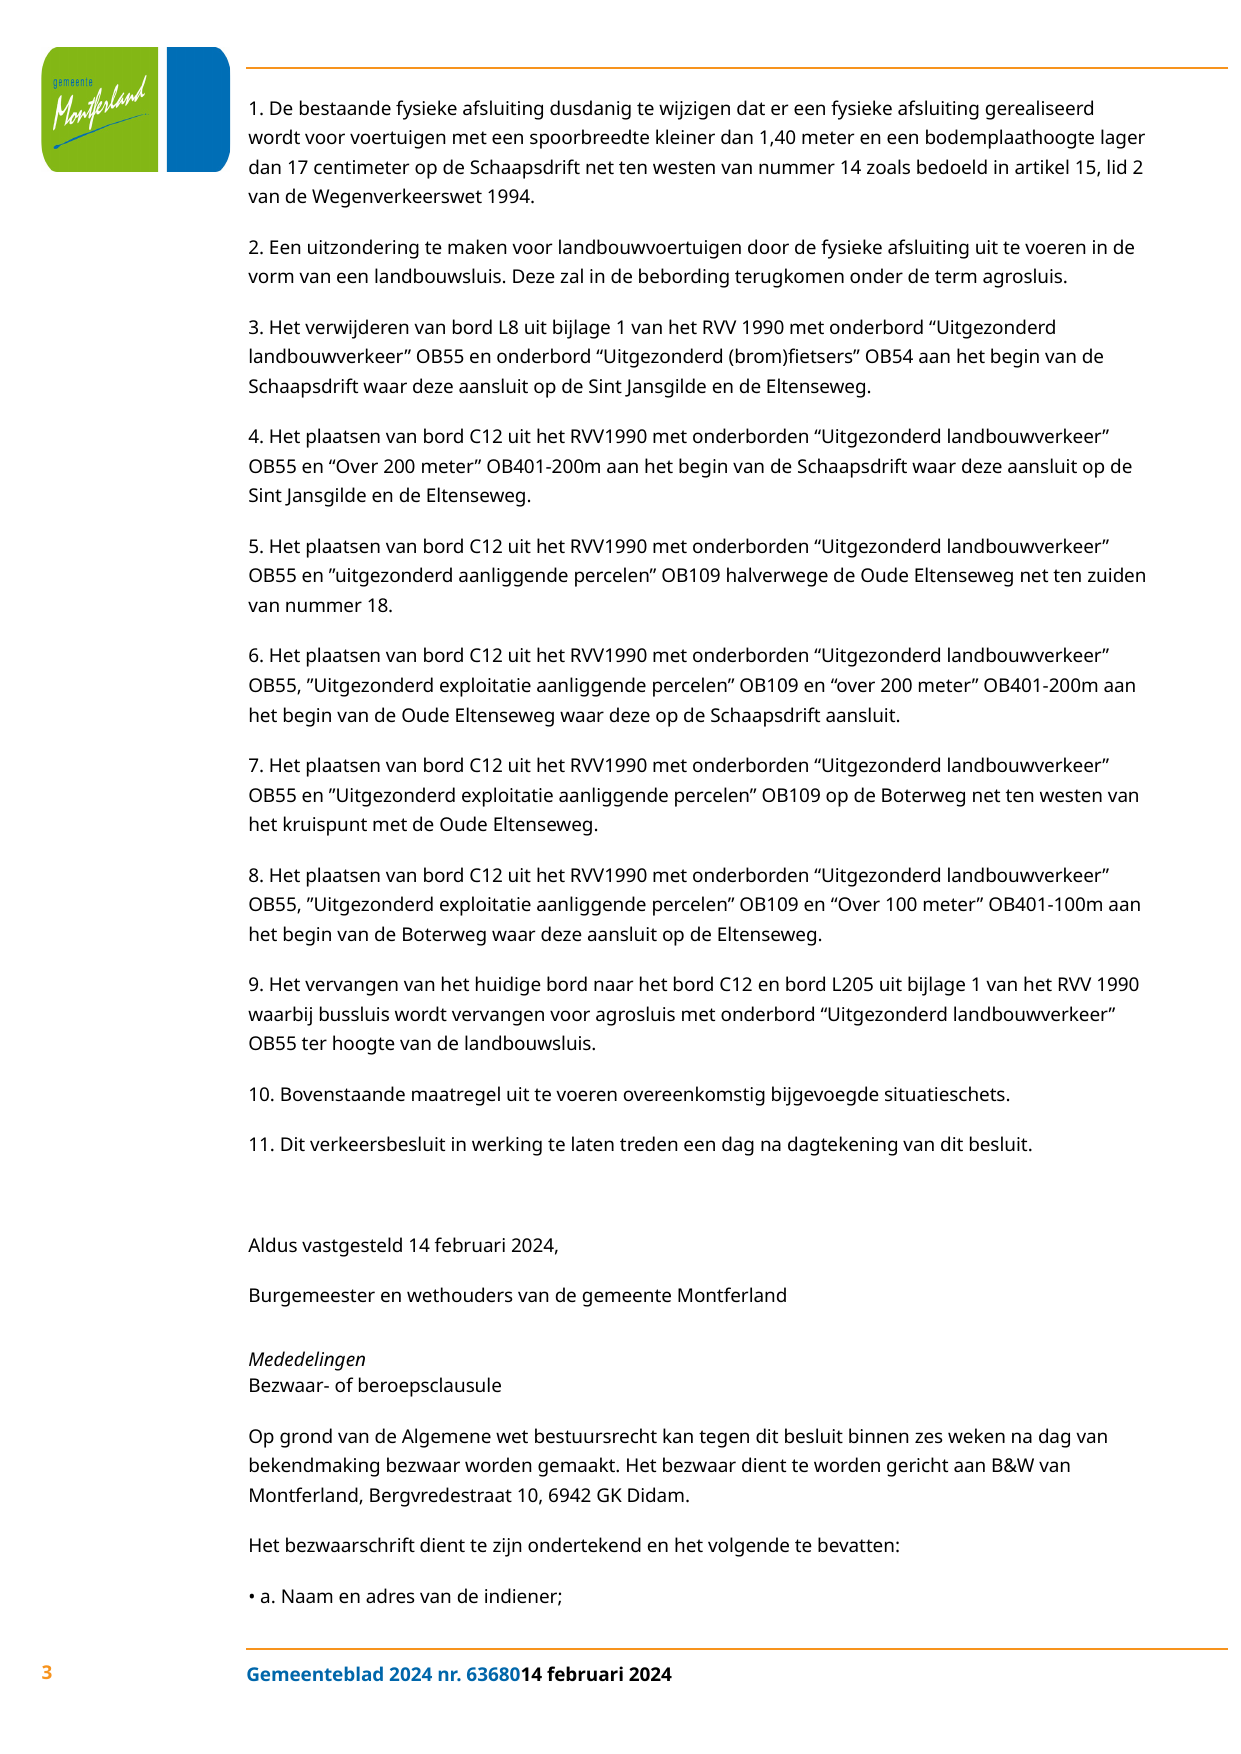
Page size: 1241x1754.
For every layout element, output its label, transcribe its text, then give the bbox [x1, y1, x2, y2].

text 8. Het plaatsen van bord C12 uit het RVV1990 met onderborden “Uitgezonderd landbouwverkeer” OB55, ”Uitgezonderd exploitatie aanliggende percelen” OB109 en “Over 100 meter” OB401-100m aan het begin van de Boterweg waar deze aansluit op de Eltenseweg. [248, 862, 1152, 947]
text 7. Het plaatsen van bord C12 uit het RVV1990 met onderborden “Uitgezonderd landbouwverkeer” OB55 en ”Uitgezonderd exploitatie aanliggende percelen” OB109 op de Boterweg net ten westen van het kruispunt met de Oude Eltenseweg. [248, 752, 1152, 837]
text 6. Het plaatsen van bord C12 uit het RVV1990 met onderborden “Uitgezonderd landbouwverkeer” OB55, ”Uitgezonderd exploitatie aanliggende percelen” OB109 en “over 200 meter” OB401-200m aan het begin van de Oude Eltenseweg waar deze op de Schaapsdrift aansluit. [248, 643, 1152, 728]
text 3. Het verwijderen van bord L8 uit bijlage 1 van het RVV 1990 met onderbord “Uitgezonderd landbouwverkeer” OB55 en onderbord “Uitgezonderd (brom)fietsers” OB54 aan het begin van de Schaapsdrift waar deze aansluit op de Sint Jansgilde en de Eltenseweg. [248, 314, 1152, 399]
text Het bezwaarschrift dient te zijn ondertekend en het volgende te bevatten: [248, 1532, 1152, 1558]
text 11. Dit verkeersbesluit in werking te laten treden een dag na dagtekening van dit besluit. [248, 1131, 1152, 1157]
text 1. De bestaande fysieke afsluiting dusdanig te wijzigen dat er een fysieke afsluiting gerealiseerd wordt voor voertuigen met een spoorbreedte kleiner dan 1,40 meter en een bodemplaathoogte lager dan 17 centimeter op de Schaapsdrift net ten westen van nummer 14 zoals bedoeld in artikel 15, lid 2 van de Wegenverkeerswet 1994. [248, 95, 1152, 209]
text Bezwaar- of beroepsclausule [248, 1372, 1152, 1398]
text Op grond van de Algemene wet bestuursrecht kan tegen dit besluit binnen zes weken na dag van bekendmaking bezwaar worden gemaakt. Het bezwaar dient te worden gericht aan B&W van Montferland, Bergvredestraat 10, 6942 GK Didam. [248, 1423, 1152, 1508]
text 4. Het plaatsen van bord C12 uit het RVV1990 met onderborden “Uitgezonderd landbouwverkeer” OB55 en “Over 200 meter” OB401-200m aan het begin van de Schaapsdrift waar deze aansluit op de Sint Jansgilde en de Eltenseweg. [248, 423, 1152, 508]
text 9. Het vervangen van het huidige bord naar het bord C12 en bord L205 uit bijlage 1 van het RVV 1990 waarbij bussluis wordt vervangen voor agrosluis met onderbord “Uitgezonderd landbouwverkeer” OB55 ter hoogte van de landbouwsluis. [248, 971, 1152, 1056]
text 10. Bovenstaande maatregel uit te voeren overeenkomstig bijgevoegde situatieschets. [248, 1081, 1152, 1107]
picture [41, 47, 231, 172]
text 5. Het plaatsen van bord C12 uit het RVV1990 met onderborden “Uitgezonderd landbouwverkeer” OB55 en ”uitgezonderd aanliggende percelen” OB109 halverwege de Oude Eltenseweg net ten zuiden van nummer 18. [248, 533, 1152, 618]
text 2. Een uitzondering te maken voor landbouwvoertuigen door de fysieke afsluiting uit te voeren in de vorm van een landbouwsluis. Deze zal in de bebording terugkomen onder de term agrosluis. [248, 234, 1152, 289]
text Aldus vastgesteld 14 februari 2024, [248, 1232, 1152, 1258]
text Burgemeester en wethouders van de gemeente Montferland [248, 1283, 1152, 1308]
text Mededelingen [248, 1347, 1152, 1372]
text • a. Naam en adres van de indiener; [248, 1583, 1152, 1608]
